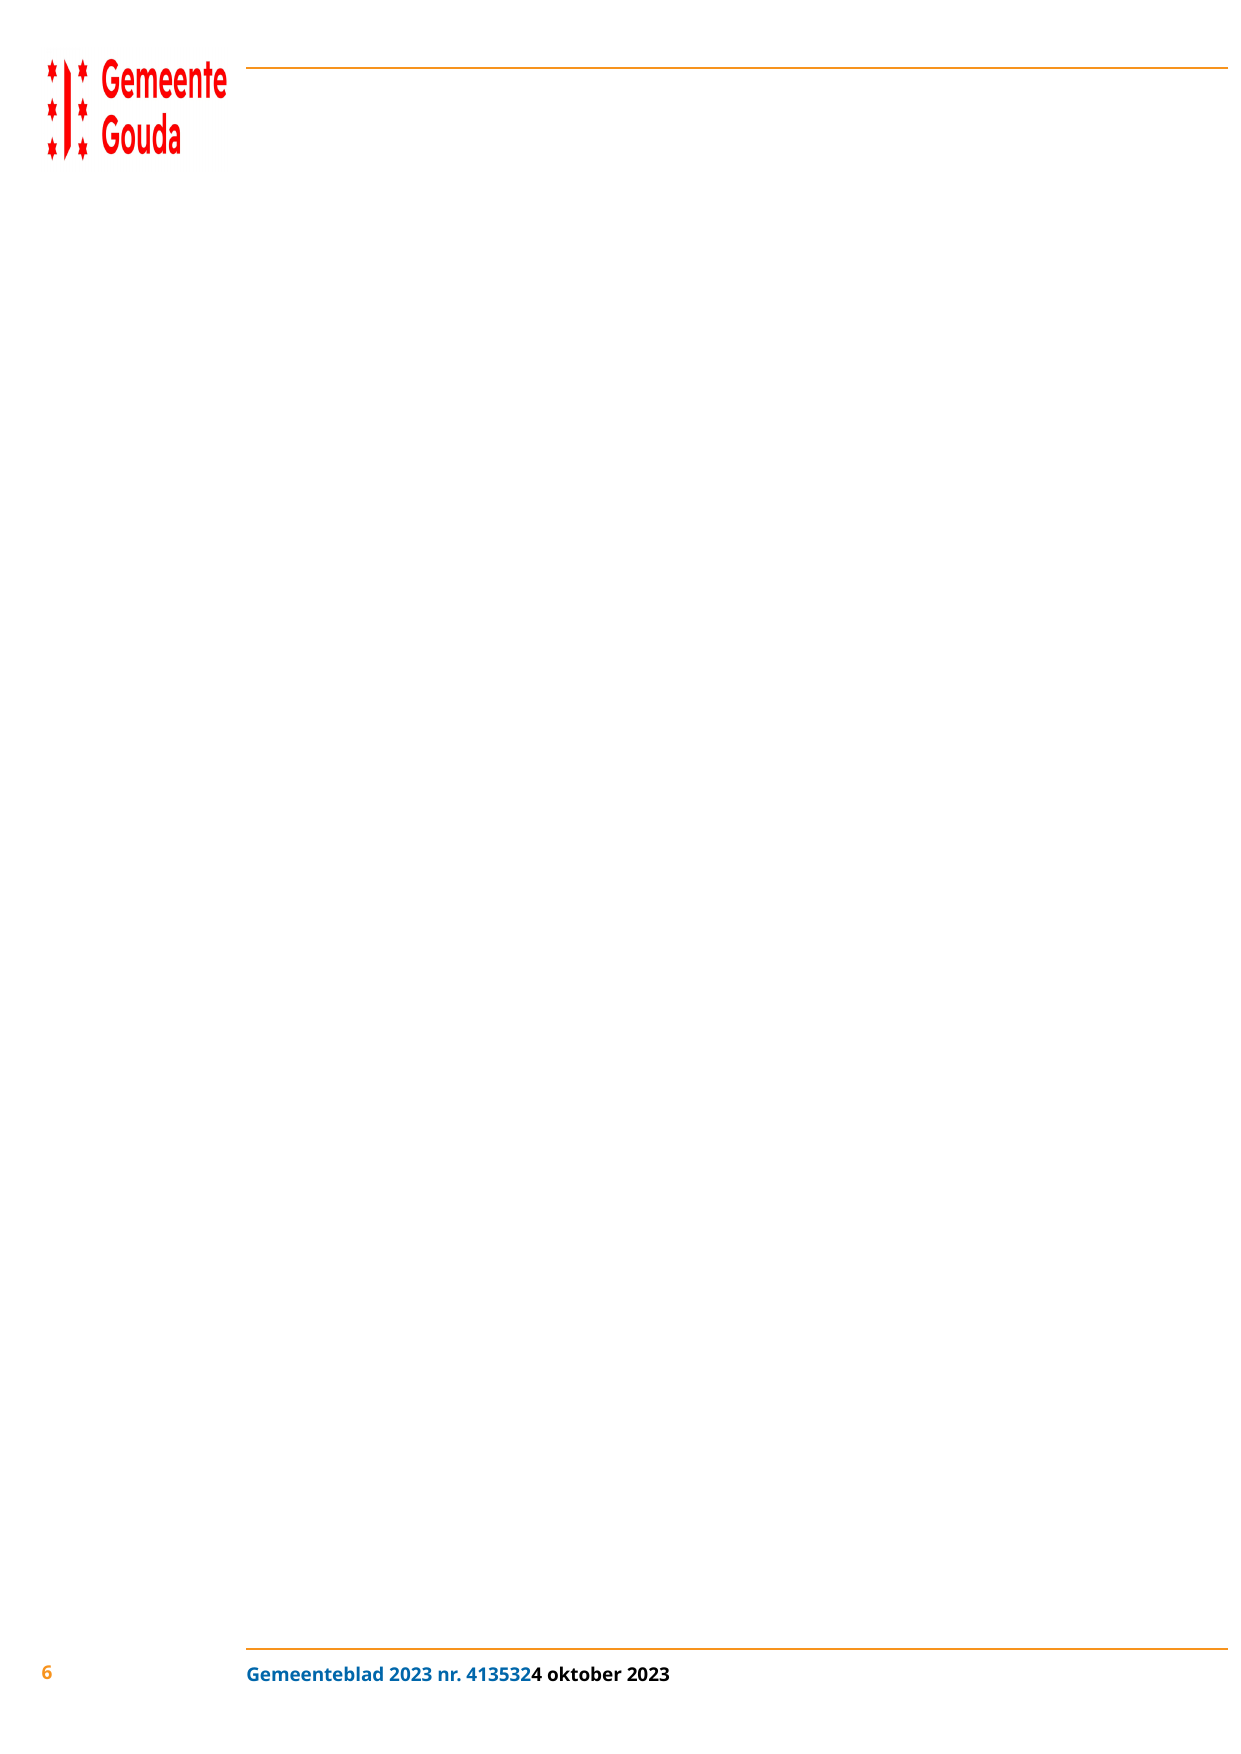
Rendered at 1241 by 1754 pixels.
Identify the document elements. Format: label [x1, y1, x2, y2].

picture [41, 47, 231, 172]
